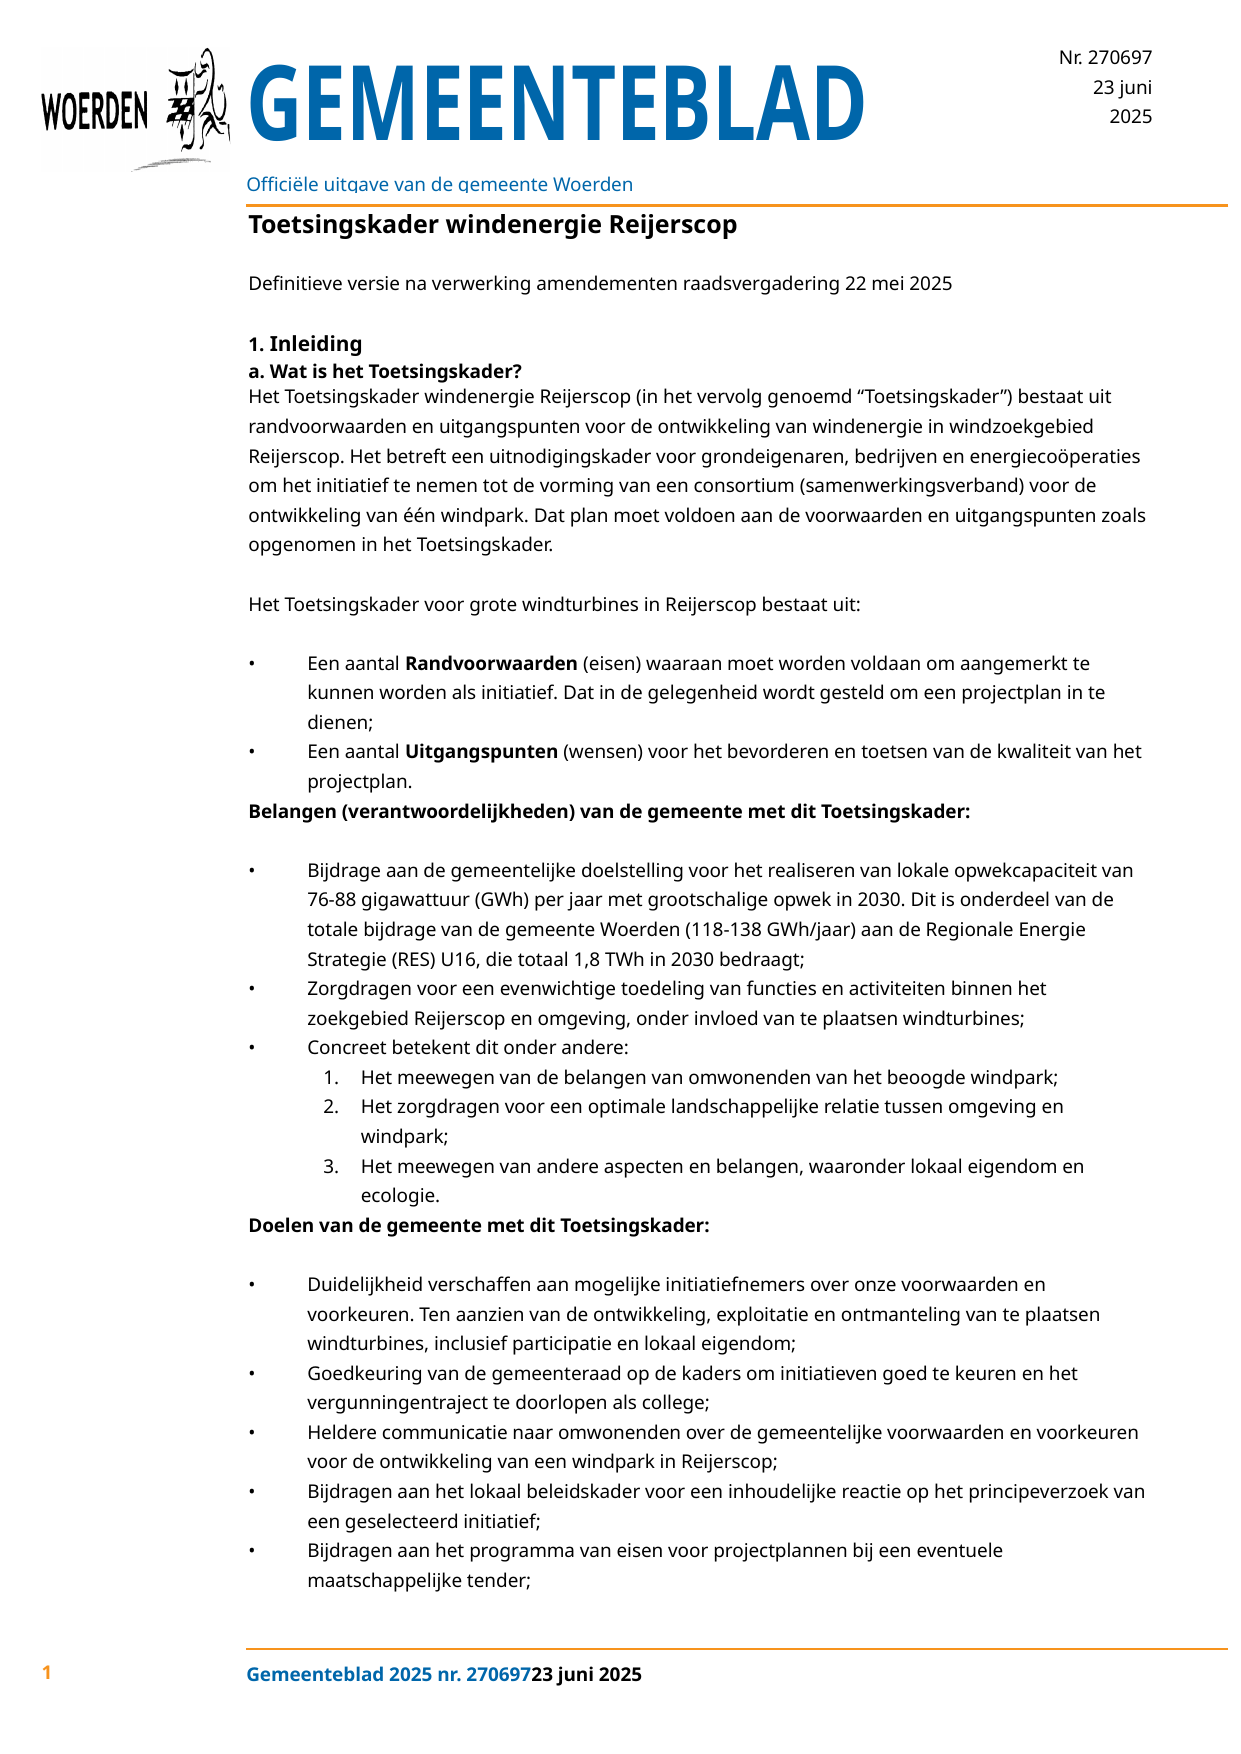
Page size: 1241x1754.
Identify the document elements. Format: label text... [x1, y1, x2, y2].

list Bijdragen aan het programma van eisen voor projectplannen bij een eventuele maatschappelijke tender; [248, 1537, 1152, 1593]
list Goedkeuring van de gemeenteraad op de kaders om initiatieven goed te keuren en het vergunningentraject te doorlopen als college; [248, 1360, 1152, 1415]
list Het zorgdragen voor een optimale landschappelijke relatie tussen omgeving en windpark; [323, 1094, 1152, 1149]
list Duidelijkheid verschaffen aan mogelijke initiatiefnemers over onze voorwaarden en voorkeuren. Ten aanzien van de ontwikkeling, exploitatie en ontmanteling van te plaatsen windturbines, inclusief participatie en lokaal eigendom; [248, 1271, 1152, 1356]
list Bijdragen aan het lokaal beleidskader voor een inhoudelijke reactie op het principeverzoek van een geselecteerd initiatief; [248, 1478, 1152, 1533]
text Het Toetsingskader voor grote windturbines in Reijerscop bestaat uit: [248, 591, 1152, 616]
list Concreet betekent dit onder andere: [248, 1034, 1152, 1060]
text Het Toetsingskader windenergie Reijerscop (in het vervolg genoemd “Toetsingskader”) bestaat uit randvoorwaarden en uitgangspunten voor de ontwikkeling van windenergie in windzoekgebied Reijerscop. Het betreft een uitnodigingskader voor grondeigenaren, bedrijven en energiecoöperaties om het initiatief te nemen tot de vorming van een consortium (samenwerkingsverband) voor de ontwikkeling van één windpark. Dat plan moet voldoen aan de voorwaarden en uitgangspunten zoals opgenomen in het Toetsingskader. [248, 384, 1152, 557]
text Belangen (verantwoordelijkheden) van de gemeente met dit Toetsingskader: [248, 798, 1152, 823]
list Het meewegen van de belangen van omwonenden van het beoogde windpark; [323, 1064, 1152, 1090]
picture [41, 47, 231, 172]
list Een aantal Randvoorwaarden (eisen) waaraan moet worden voldaan om aangemerkt te kunnen worden als initiatief. Dat in de gelegenheid wordt gesteld om een projectplan in te dienen; [248, 650, 1152, 735]
list Heldere communicatie naar omwonenden over de gemeentelijke voorwaarden en voorkeuren voor de ontwikkeling van een windpark in Reijerscop; [248, 1419, 1152, 1474]
text a. Wat is het Toetsingskader? [248, 358, 1152, 384]
text 1. Inleiding [248, 329, 1152, 358]
list Bijdrage aan de gemeentelijke doelstelling voor het realiseren van lokale opwekcapaciteit van 76-88 gigawattuur (GWh) per jaar met grootschalige opwek in 2030. Dit is onderdeel van de totale bijdrage van de gemeente Woerden (118-138 GWh/jaar) aan de Regionale Energie Strategie (RES) U16, die totaal 1,8 TWh in 2030 bedraagt; [248, 857, 1152, 971]
text Toetsingskader windenergie Reijerscop [248, 207, 1152, 241]
text Definitieve versie na verwerking amendementen raadsvergadering 22 mei 2025 [248, 270, 1152, 296]
list Een aantal Uitgangspunten (wensen) voor het bevorderen en toetsen van de kwaliteit van het projectplan. [248, 739, 1152, 794]
text Doelen van de gemeente met dit Toetsingskader: [248, 1212, 1152, 1238]
list Zorgdragen voor een evenwichtige toedeling van functies en activiteiten binnen het zoekgebied Reijerscop en omgeving, onder invloed van te plaatsen windturbines; [248, 975, 1152, 1031]
list Het meewegen van andere aspecten en belangen, waaronder lokaal eigendom en ecologie. [323, 1153, 1152, 1208]
